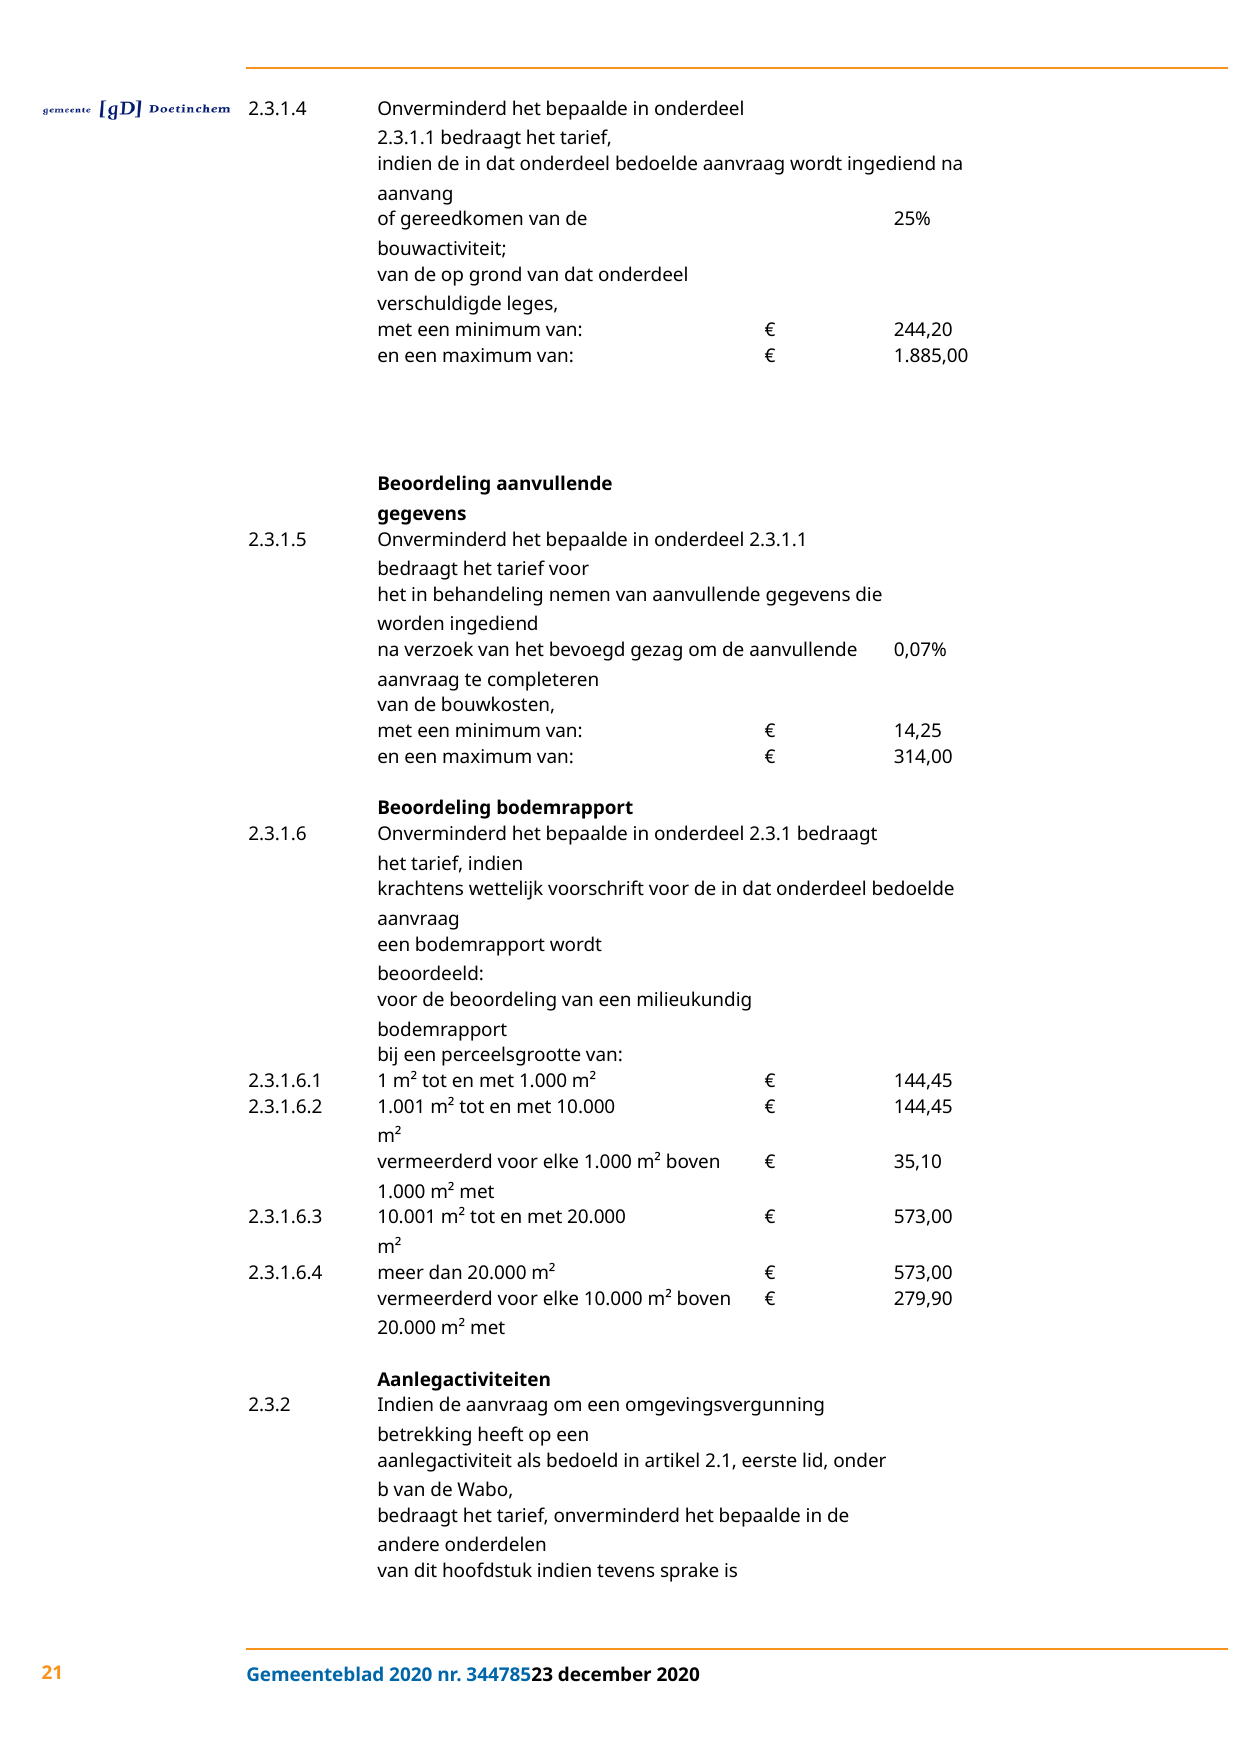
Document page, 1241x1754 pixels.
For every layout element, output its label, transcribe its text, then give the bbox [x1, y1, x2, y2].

table_cell [377, 1340, 506, 1366]
table_cell voor de beoordeling van een milieukundig bodemrapport [377, 986, 764, 1042]
table_cell [1023, 1447, 1152, 1502]
table_cell [248, 419, 377, 445]
table_cell en een maximum van: [377, 743, 635, 769]
table_cell [1023, 1148, 1152, 1204]
table_cell [248, 581, 377, 636]
table_cell [894, 1042, 1022, 1067]
table_cell met een minimum van: [377, 718, 635, 743]
table_cell [377, 419, 506, 445]
table_cell 35,10 [894, 1148, 1022, 1204]
table_cell [764, 931, 893, 986]
table_cell [248, 636, 377, 692]
table_cell [1023, 1391, 1152, 1447]
table_cell [1023, 986, 1152, 1042]
table_cell [1023, 342, 1152, 367]
table_cell bedraagt het tarief, onverminderd het bepaalde in de andere onderdelen [377, 1502, 893, 1557]
table_cell [764, 205, 893, 261]
table_cell [1023, 1204, 1152, 1259]
table_cell 144,45 [894, 1093, 1022, 1148]
table_cell [1023, 769, 1152, 794]
table_cell [894, 986, 1022, 1042]
table_cell [635, 795, 764, 820]
table_cell [1023, 150, 1152, 205]
table_cell [506, 1340, 635, 1366]
table_cell Aanlegactiviteiten [377, 1366, 635, 1391]
table_cell [764, 1366, 893, 1391]
table_cell [764, 986, 893, 1042]
table_cell [1023, 718, 1152, 743]
table_cell [248, 1558, 377, 1583]
table_cell [1023, 445, 1152, 470]
table_cell aanlegactiviteit als bedoeld in artikel 2.1, eerste lid, onder b van de Wabo, [377, 1447, 893, 1502]
table_cell [1023, 470, 1152, 526]
table_cell [635, 1093, 764, 1148]
table_cell [1023, 316, 1152, 342]
table_cell [248, 1285, 377, 1340]
table_cell van dit hoofdstuk indien tevens sprake is [377, 1558, 764, 1583]
table_cell 2.3.1.4 [248, 95, 377, 150]
table_cell [635, 1067, 764, 1093]
table_cell [764, 769, 893, 794]
table_cell [1023, 393, 1152, 419]
table_cell [1023, 95, 1152, 150]
table_cell [894, 95, 1022, 150]
table_cell [635, 470, 764, 526]
table_cell [248, 692, 377, 717]
table_cell [764, 692, 893, 717]
table_cell 2.3.1.5 [248, 526, 377, 581]
table_cell 1.885,00 [894, 342, 1022, 367]
table_cell [377, 368, 506, 393]
table_cell [635, 692, 764, 717]
table_cell krachtens wettelijk voorschrift voor de in dat onderdeel bedoelde aanvraag [377, 876, 1022, 931]
table_cell [248, 876, 377, 931]
table_cell € [764, 1148, 893, 1204]
table_cell [506, 769, 635, 794]
table_cell [764, 1558, 893, 1583]
table_cell [1023, 795, 1152, 820]
table_cell [894, 820, 1022, 876]
table_cell € [764, 316, 893, 342]
table_cell [248, 445, 377, 470]
table_cell van de op grond van dat onderdeel verschuldigde leges, [377, 261, 764, 316]
table_cell vermeerderd voor elke 10.000 m² boven 20.000 m² met [377, 1285, 764, 1340]
table_cell [248, 743, 377, 769]
table_cell [764, 1340, 893, 1366]
table_cell [248, 261, 377, 316]
table_cell [1023, 205, 1152, 261]
table_cell indien de in dat onderdeel bedoelde aanvraag wordt ingediend na aanvang [377, 150, 1022, 205]
table_cell € [764, 1259, 893, 1285]
table_cell 573,00 [894, 1204, 1022, 1259]
table_cell 0,07% [894, 636, 1022, 692]
table_cell [1023, 931, 1152, 986]
table_cell [248, 1042, 377, 1067]
table_cell [764, 445, 893, 470]
table_cell [764, 261, 893, 316]
table_cell [506, 393, 635, 419]
table_cell Onverminderd het bepaalde in onderdeel 2.3.1.1 bedraagt het tarief, [377, 95, 764, 150]
table_cell [1023, 1285, 1152, 1340]
table_cell bij een perceelsgrootte van: [377, 1042, 635, 1067]
table_cell Beoordeling bodemrapport [377, 795, 635, 820]
table_cell 2.3.1.6.1 [248, 1067, 377, 1093]
table_cell [248, 931, 377, 986]
table_cell [506, 445, 635, 470]
table_cell [248, 368, 377, 393]
table_cell [894, 1502, 1022, 1557]
table_cell [764, 470, 893, 526]
table_cell [1023, 820, 1152, 876]
table_cell [248, 150, 377, 205]
table_cell [894, 931, 1022, 986]
table_cell Beoordeling aanvullende gegevens [377, 470, 635, 526]
table_cell [377, 445, 506, 470]
table_cell [1023, 1340, 1152, 1366]
table_cell [894, 1558, 1022, 1583]
table_cell na verzoek van het bevoegd gezag om de aanvullende aanvraag te completeren [377, 636, 893, 692]
table_cell [635, 393, 764, 419]
table_cell [764, 1042, 893, 1067]
table_cell 10.001 m² tot en met 20.000 m² [377, 1204, 635, 1259]
table_cell [635, 769, 764, 794]
table_cell [506, 368, 635, 393]
table_cell [764, 419, 893, 445]
table_cell [635, 1366, 764, 1391]
picture [41, 47, 231, 172]
table_cell Indien de aanvraag om een omgevingsvergunning betrekking heeft op een [377, 1391, 893, 1447]
table_cell [1023, 743, 1152, 769]
table_cell [1023, 261, 1152, 316]
table_cell [894, 581, 1022, 636]
table_cell 1 m² tot en met 1.000 m² [377, 1067, 635, 1093]
table_cell meer dan 20.000 m² [377, 1259, 635, 1285]
table_cell [248, 986, 377, 1042]
table_cell [635, 1042, 764, 1067]
table_cell van de bouwkosten, [377, 692, 635, 717]
table_cell [248, 205, 377, 261]
table_cell [1023, 636, 1152, 692]
table_cell [635, 205, 764, 261]
table_cell [1023, 526, 1152, 581]
table_cell € [764, 718, 893, 743]
table_cell met een minimum van: [377, 316, 635, 342]
table_cell 25% [894, 205, 1022, 261]
table_cell [894, 526, 1022, 581]
table_cell [1023, 692, 1152, 717]
table_cell [635, 1204, 764, 1259]
table_cell vermeerderd voor elke 1.000 m² boven 1.000 m² met [377, 1148, 764, 1204]
table_cell Onverminderd het bepaalde in onderdeel 2.3.1 bedraagt het tarief, indien [377, 820, 893, 876]
table_cell [635, 718, 764, 743]
table_cell [894, 368, 1022, 393]
table_cell [248, 1502, 377, 1557]
table_cell [894, 769, 1022, 794]
table_cell [764, 95, 893, 150]
table_cell [894, 1340, 1022, 1366]
table_cell [635, 316, 764, 342]
table_cell [894, 795, 1022, 820]
table_cell [894, 261, 1022, 316]
table_cell [764, 795, 893, 820]
table_cell en een maximum van: [377, 342, 635, 367]
table_cell [248, 342, 377, 367]
table_cell [1023, 1067, 1152, 1093]
table_cell 279,90 [894, 1285, 1022, 1340]
table_cell [1023, 368, 1152, 393]
table_cell [1023, 876, 1152, 931]
table_cell [635, 1259, 764, 1285]
table_cell [894, 1447, 1022, 1502]
table_cell [1023, 1366, 1152, 1391]
table_cell 573,00 [894, 1259, 1022, 1285]
table_cell 144,45 [894, 1067, 1022, 1093]
table_cell [894, 1391, 1022, 1447]
table_cell [1023, 1093, 1152, 1148]
table_cell [248, 769, 377, 794]
table_cell [635, 1340, 764, 1366]
table_cell [894, 445, 1022, 470]
table_cell [635, 743, 764, 769]
table_cell 244,20 [894, 316, 1022, 342]
table_cell [248, 470, 377, 526]
table_cell [248, 316, 377, 342]
table_cell € [764, 342, 893, 367]
table_cell [894, 470, 1022, 526]
table_cell 1.001 m² tot en met 10.000 m² [377, 1093, 635, 1148]
table_cell [1023, 419, 1152, 445]
table_cell [1023, 1558, 1152, 1583]
table_cell € [764, 1285, 893, 1340]
table_cell [635, 931, 764, 986]
table_cell [248, 393, 377, 419]
table_cell 314,00 [894, 743, 1022, 769]
table_cell 2.3.1.6 [248, 820, 377, 876]
table_cell [764, 393, 893, 419]
table_cell [248, 795, 377, 820]
table_cell [248, 1340, 377, 1366]
table_cell 2.3.2 [248, 1391, 377, 1447]
table_cell een bodemrapport wordt beoordeeld: [377, 931, 635, 986]
table_cell [894, 419, 1022, 445]
table_cell het in behandeling nemen van aanvullende gegevens die worden ingediend [377, 581, 893, 636]
table_cell [635, 419, 764, 445]
table_cell [377, 393, 506, 419]
table_cell [377, 769, 506, 794]
table_cell [1023, 1259, 1152, 1285]
table_cell [1023, 581, 1152, 636]
table_cell € [764, 1093, 893, 1148]
table_cell 14,25 [894, 718, 1022, 743]
table_cell 2.3.1.6.3 [248, 1204, 377, 1259]
table_cell € [764, 1204, 893, 1259]
table_cell [248, 1366, 377, 1391]
table_cell [248, 1447, 377, 1502]
table_cell [1023, 1042, 1152, 1067]
table_cell [248, 1148, 377, 1204]
table_cell [894, 393, 1022, 419]
table_cell € [764, 1067, 893, 1093]
table_cell [764, 368, 893, 393]
table_cell 2.3.1.6.4 [248, 1259, 377, 1285]
table_cell [635, 368, 764, 393]
table_cell [635, 342, 764, 367]
table_cell of gereedkomen van de bouwactiviteit; [377, 205, 635, 261]
table_cell Onverminderd het bepaalde in onderdeel 2.3.1.1 bedraagt het tarief voor [377, 526, 893, 581]
table_cell [1023, 1502, 1152, 1557]
table_cell [506, 419, 635, 445]
table_cell [635, 445, 764, 470]
table_cell € [764, 743, 893, 769]
table_cell [894, 692, 1022, 717]
table_cell 2.3.1.6.2 [248, 1093, 377, 1148]
table_cell [894, 1366, 1022, 1391]
table_cell [248, 718, 377, 743]
